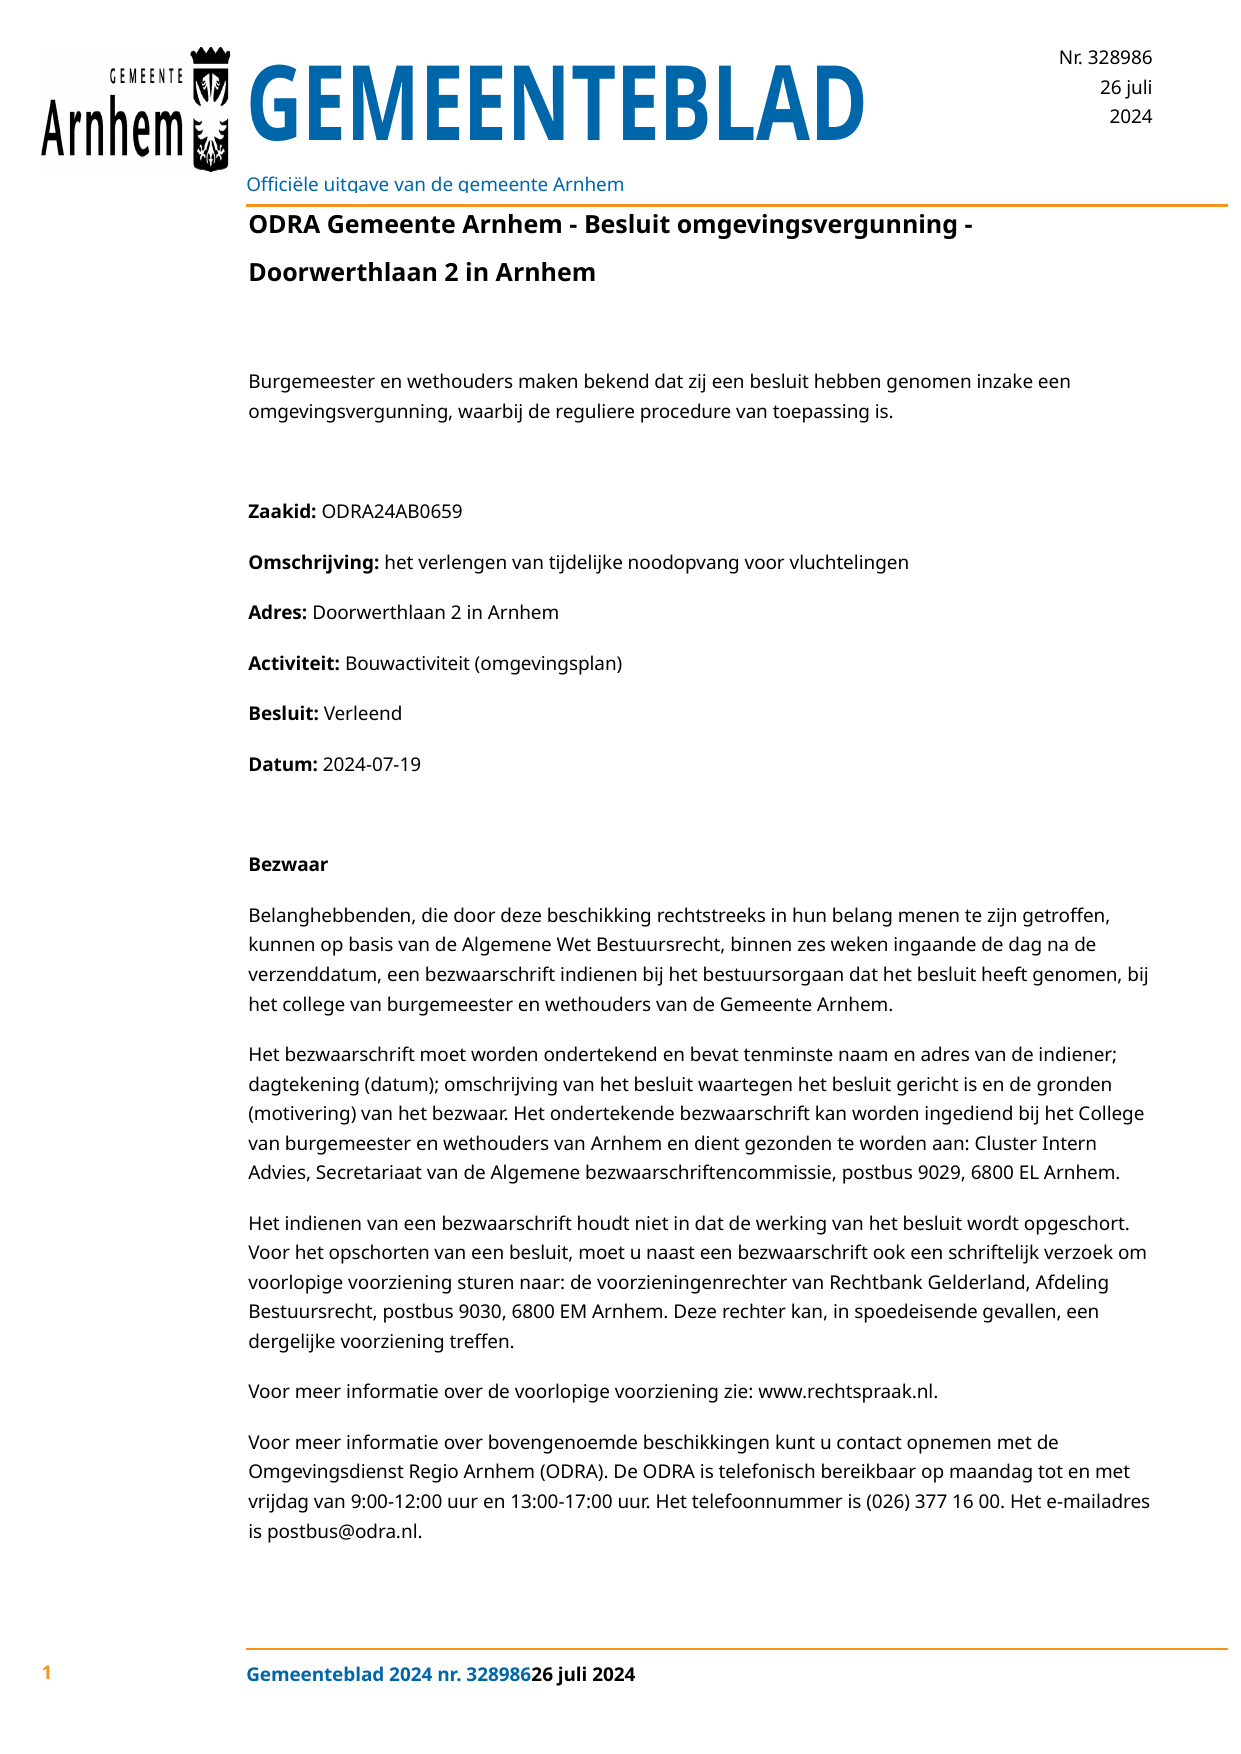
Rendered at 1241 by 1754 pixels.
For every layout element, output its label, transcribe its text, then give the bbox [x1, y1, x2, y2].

text Zaakid: ODRA24AB0659 [248, 499, 1152, 524]
text Adres: Doorwerthlaan 2 in Arnhem [248, 599, 1152, 625]
text Voor meer informatie over de voorlopige voorziening zie: www.rechtspraak.nl. [248, 1379, 1152, 1404]
text Het bezwaarschrift moet worden ondertekend en bevat tenminste naam en adres van de indiener; dagtekening (datum); omschrijving van het besluit waartegen het besluit gericht is en de gronden (motivering) van het bezwaar. Het ondertekende bezwaarschrift kan worden ingediend bij het College van burgemeester en wethouders van Arnhem en dient gezonden te worden aan: Cluster Intern Advies, Secretariaat van de Algemene bezwaarschriftencommissie, postbus 9029, 6800 EL Arnhem. [248, 1041, 1152, 1185]
text Omschrijving: het verlengen van tijdelijke noodopvang voor vluchtelingen [248, 549, 1152, 575]
text Het indienen van een bezwaarschrift houdt niet in dat de werking van het besluit wordt opgeschort. Voor het opschorten van een besluit, moet u naast een bezwaarschrift ook een schriftelijk verzoek om voorlopige voorziening sturen naar: de voorzieningenrechter van Rechtbank Gelderland, Afdeling Bestuursrecht, postbus 9030, 6800 EM Arnhem. Deze rechter kan, in spoedeisende gevallen, een dergelijke voorziening treffen. [248, 1210, 1152, 1354]
text Voor meer informatie over bovengenoemde beschikkingen kunt u contact opnemen met de Omgevingsdienst Regio Arnhem (ODRA). De ODRA is telefonisch bereikbaar op maandag tot en met vrijdag van 9:00-12:00 uur en 13:00-17:00 uur. Het telefoonnummer is (026) 377 16 00. Het e-mailadres is postbus@odra.nl. [248, 1429, 1152, 1544]
text Burgemeester en wethouders maken bekend dat zij een besluit hebben genomen inzake een omgevingsvergunning, waarbij de reguliere procedure van toepassing is. [248, 368, 1152, 424]
text ODRA Gemeente Arnhem - Besluit omgevingsvergunning - Doorwerthlaan 2 in Arnhem [248, 207, 1152, 288]
text Datum: 2024-07-19 [248, 751, 1152, 777]
text Bezwaar [248, 852, 1152, 877]
text Activiteit: Bouwactiviteit (omgevingsplan) [248, 650, 1152, 676]
picture [41, 47, 231, 172]
text Besluit: Verleend [248, 700, 1152, 726]
text Belanghebbenden, die door deze beschikking rechtstreeks in hun belang menen te zijn getroffen, kunnen op basis van de Algemene Wet Bestuursrecht, binnen zes weken ingaande de dag na de verzenddatum, een bezwaarschrift indienen bij het bestuursorgaan dat het besluit heeft genomen, bij het college van burgemeester en wethouders van de Gemeente Arnhem. [248, 902, 1152, 1017]
